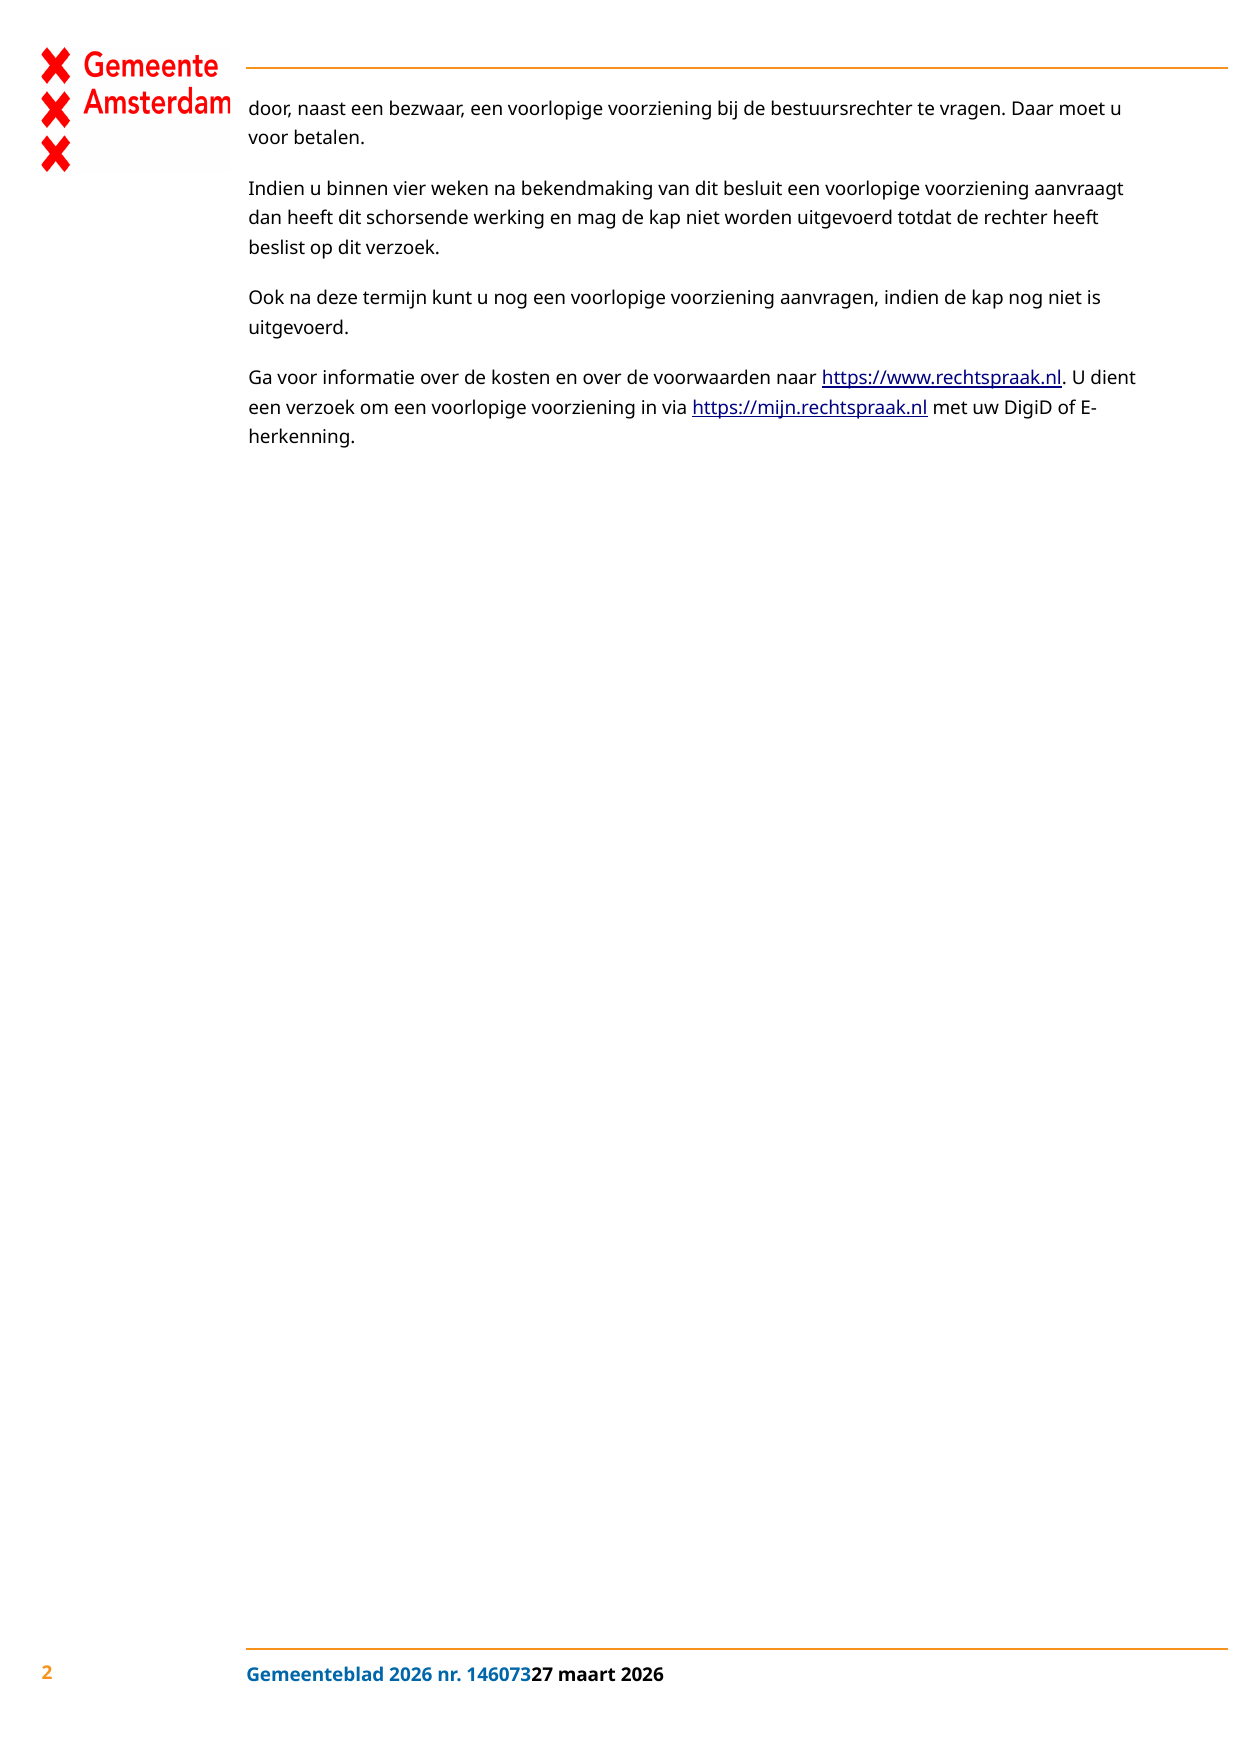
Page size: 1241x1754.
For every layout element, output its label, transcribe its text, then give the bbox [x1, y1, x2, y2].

text Indien u binnen vier weken na bekendmaking van dit besluit een voorlopige voorziening aanvraagt dan heeft dit schorsende werking en mag de kap niet worden uitgevoerd totdat de rechter heeft beslist op dit verzoek. [248, 175, 1152, 260]
text Ga voor informatie over de kosten en over de voorwaarden naar https://www.rechtspraak.nl. U dient een verzoek om een voorlopige voorziening in via https://mijn.rechtspraak.nl met uw DigiD of E-herkenning. [248, 364, 1152, 449]
picture [41, 47, 231, 172]
text door, naast een bezwaar, een voorlopige voorziening bij de bestuursrechter te vragen. Daar moet u voor betalen. [248, 95, 1152, 150]
text Ook na deze termijn kunt u nog een voorlopige voorziening aanvragen, indien de kap nog niet is uitgevoerd. [248, 284, 1152, 340]
